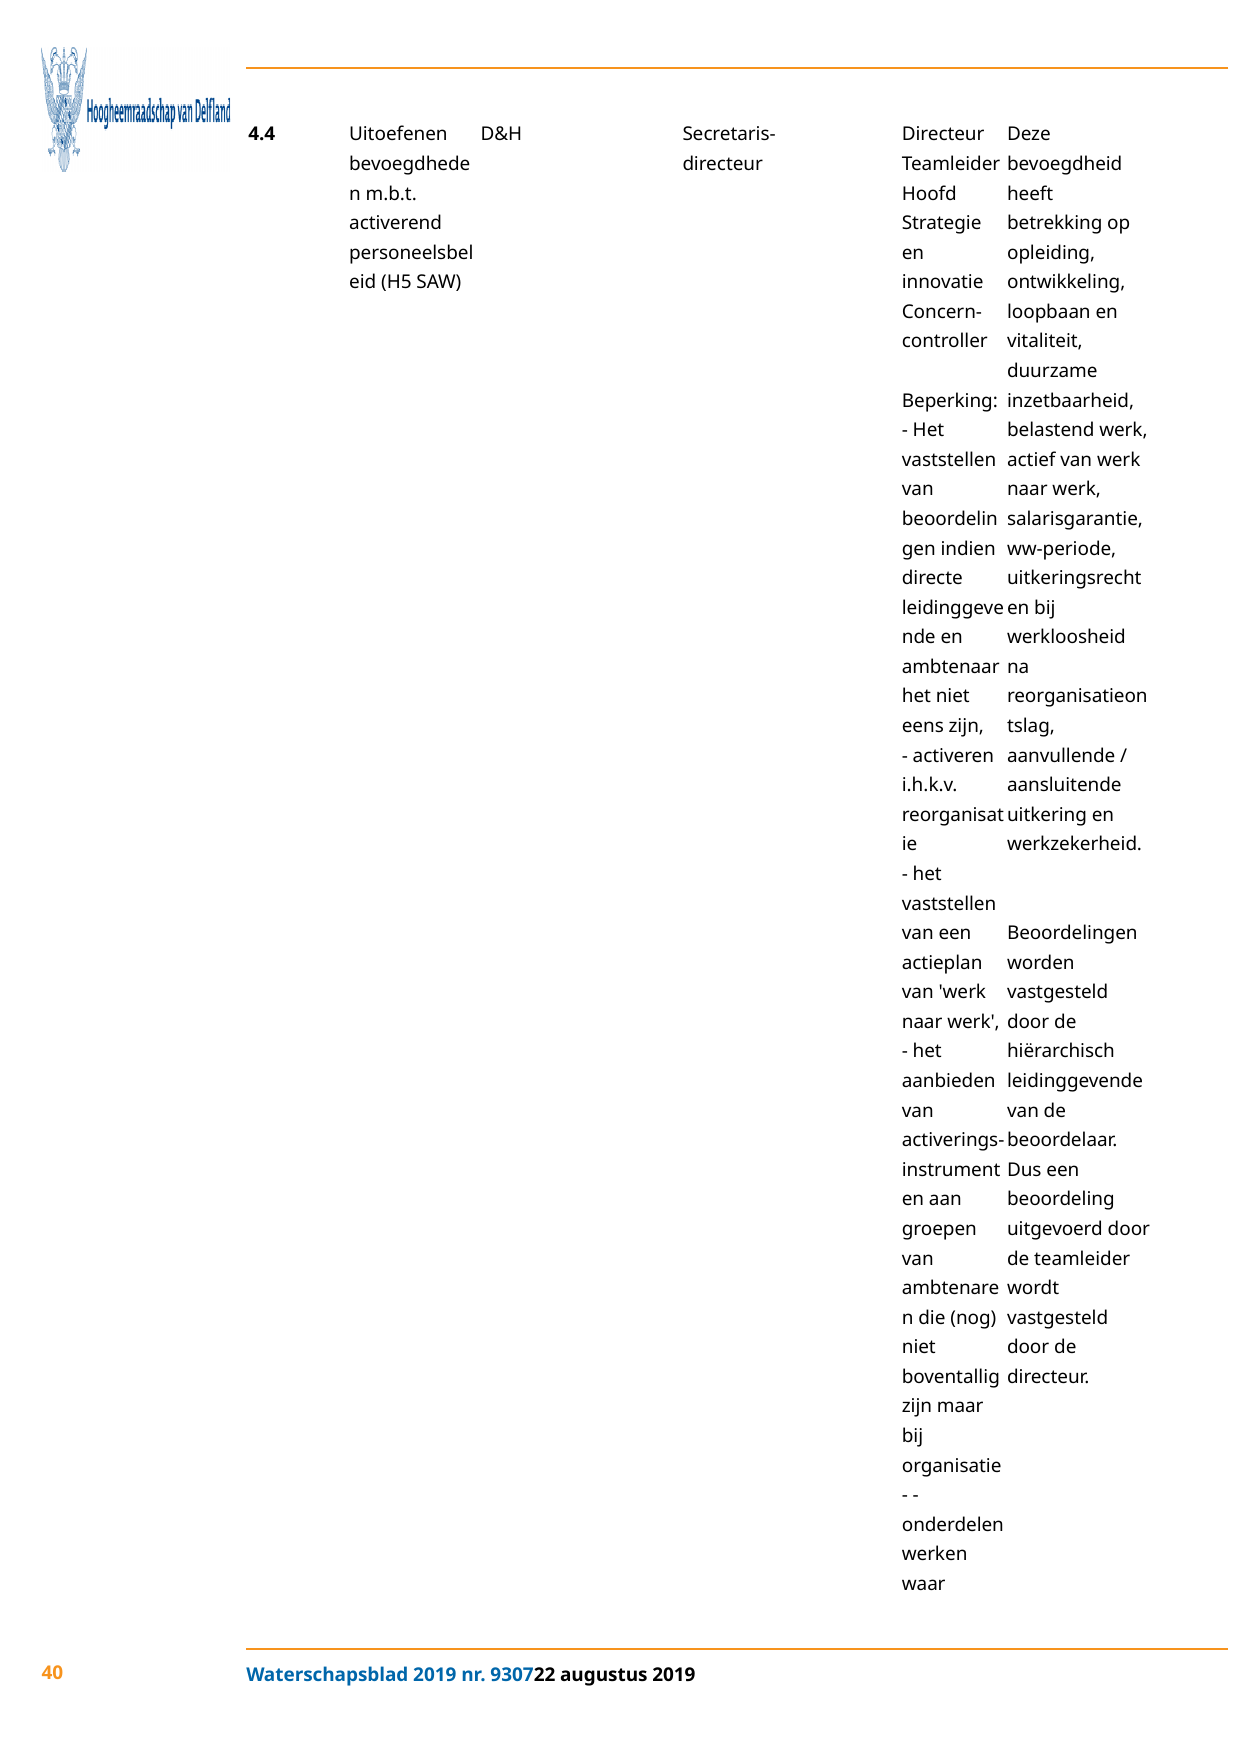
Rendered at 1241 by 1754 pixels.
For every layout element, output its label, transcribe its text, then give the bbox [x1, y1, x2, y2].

table_cell [248, 95, 349, 121]
table_cell [682, 95, 792, 121]
table_cell [792, 121, 902, 1596]
table_cell [349, 95, 480, 121]
table_cell [902, 95, 1007, 121]
table_cell [480, 95, 581, 121]
table_cell Deze bevoegdheid heeft betrekking op opleiding, ontwikkeling, loopbaan en vitaliteit, duurzame inzetbaarheid, belastend werk, actief van werk naar werk, salarisgarantie, ww-periode, uitkeringsrechten bij werkloosheid na reorganisatieontslag, aanvullende / aansluitende uitkering en werkzekerheid. Beoordelingen worden vastgesteld door de hiërarchisch leidinggevende van de beoordelaar. Dus een beoordeling uitgevoerd door de teamleider wordt vastgesteld door de directeur. [1007, 121, 1152, 1596]
table_cell Uitoefenen bevoegdheden m.b.t. activerend personeelsbeleid (H5 SAW) [349, 121, 480, 1596]
table_cell [581, 95, 682, 121]
table_cell [1007, 95, 1152, 121]
table_cell Directeur Teamleider Hoofd Strategie en innovatie Concern-controller Beperking: - Het vaststellen van beoordelingen indien directe leidinggevende en ambtenaar het niet eens zijn, - activeren i.h.k.v. reorganisatie - het vaststellen van een actieplan van 'werk naar werk', - het aanbieden van activerings- instrumenten aan groepen van ambtenaren die (nog) niet boventallig zijn maar bij organisatie- - onderdelen werken waar [902, 121, 1007, 1596]
table_cell [792, 95, 902, 121]
table_cell 4.4 [248, 121, 349, 1596]
picture [41, 47, 231, 172]
table_cell Secretaris-directeur [682, 121, 792, 1596]
table_cell [581, 121, 682, 1596]
table_cell D&H [480, 121, 581, 1596]
